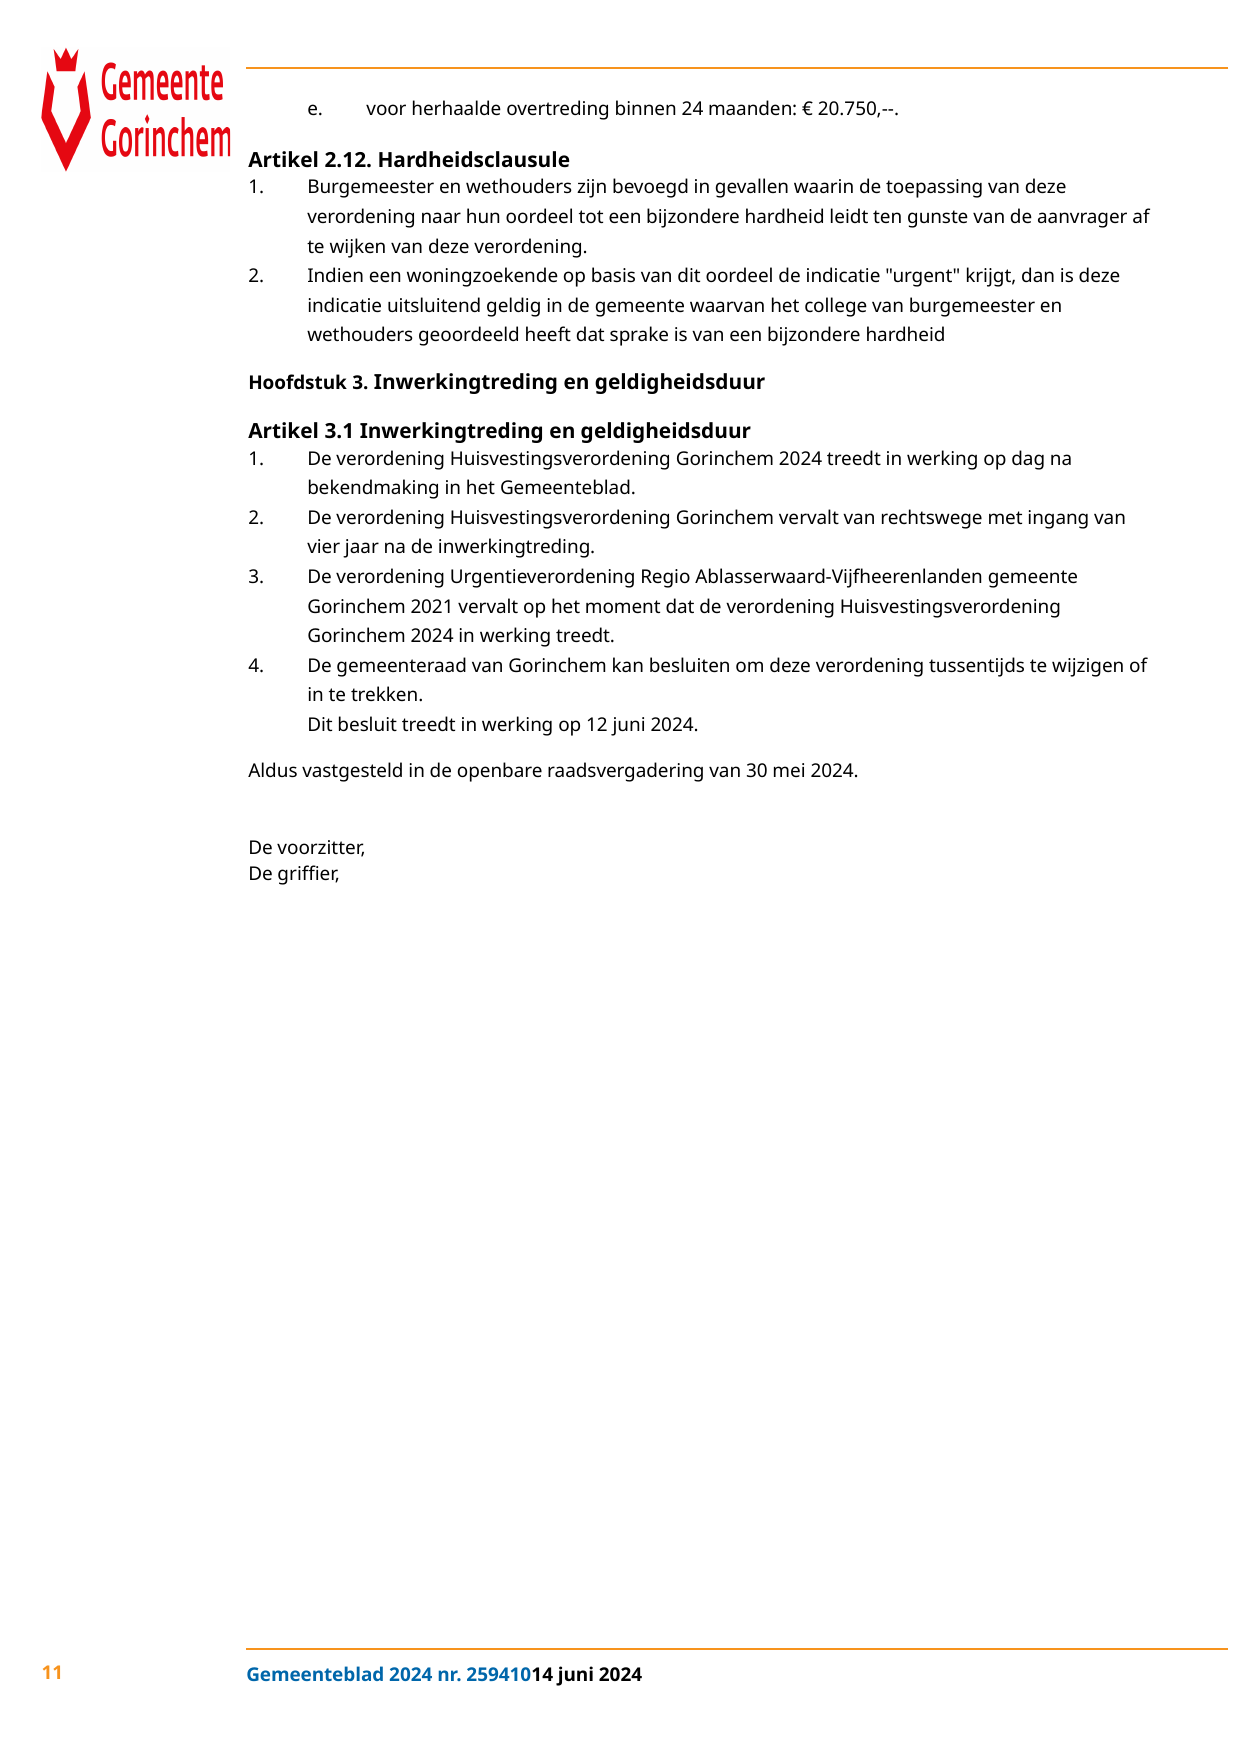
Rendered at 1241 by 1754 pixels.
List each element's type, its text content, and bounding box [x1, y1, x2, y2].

list De verordening Urgentieverordening Regio Ablasserwaard-Vijfheerenlanden gemeente Gorinchem 2021 vervalt op het moment dat de verordening Huisvestingsverordening Gorinchem 2024 in werking treedt. [248, 563, 1152, 648]
picture [41, 47, 231, 172]
list Indien een woningzoekende op basis van dit oordeel de indicatie "urgent" krijgt, dan is deze indicatie uitsluitend geldig in de gemeente waarvan het college van burgemeester en wethouders geoordeeld heeft dat sprake is van een bijzondere hardheid [248, 262, 1152, 347]
text Artikel 2.12. Hardheidsclausule [248, 145, 1152, 174]
list voor herhaalde overtreding binnen 24 maanden: € 20.750,--. [307, 95, 1152, 121]
text De griffier, [248, 860, 1152, 885]
list De verordening Huisvestingsverordening Gorinchem 2024 treedt in werking op dag na bekendmaking in het Gemeenteblad. [248, 445, 1152, 500]
list Burgemeester en wethouders zijn bevoegd in gevallen waarin de toepassing van deze verordening naar hun oordeel tot een bijzondere hardheid leidt ten gunste van de aanvrager af te wijken van deze verordening. [248, 174, 1152, 258]
list De verordening Huisvestingsverordening Gorinchem vervalt van rechtswege met ingang van vier jaar na de inwerkingtreding. [248, 504, 1152, 559]
text De voorzitter, [248, 834, 1152, 860]
list De gemeenteraad van Gorinchem kan besluiten om deze verordening tussentijds te wijzigen of in te trekken. [248, 652, 1152, 707]
list Dit besluit treedt in werking op 12 juni 2024. [248, 711, 1152, 737]
text Aldus vastgesteld in de openbare raadsvergadering van 30 mei 2024. [248, 757, 1152, 782]
text Hoofdstuk 3. Inwerkingtreding en geldigheidsduur [248, 367, 1152, 396]
text Artikel 3.1 Inwerkingtreding en geldigheidsduur [248, 416, 1152, 445]
